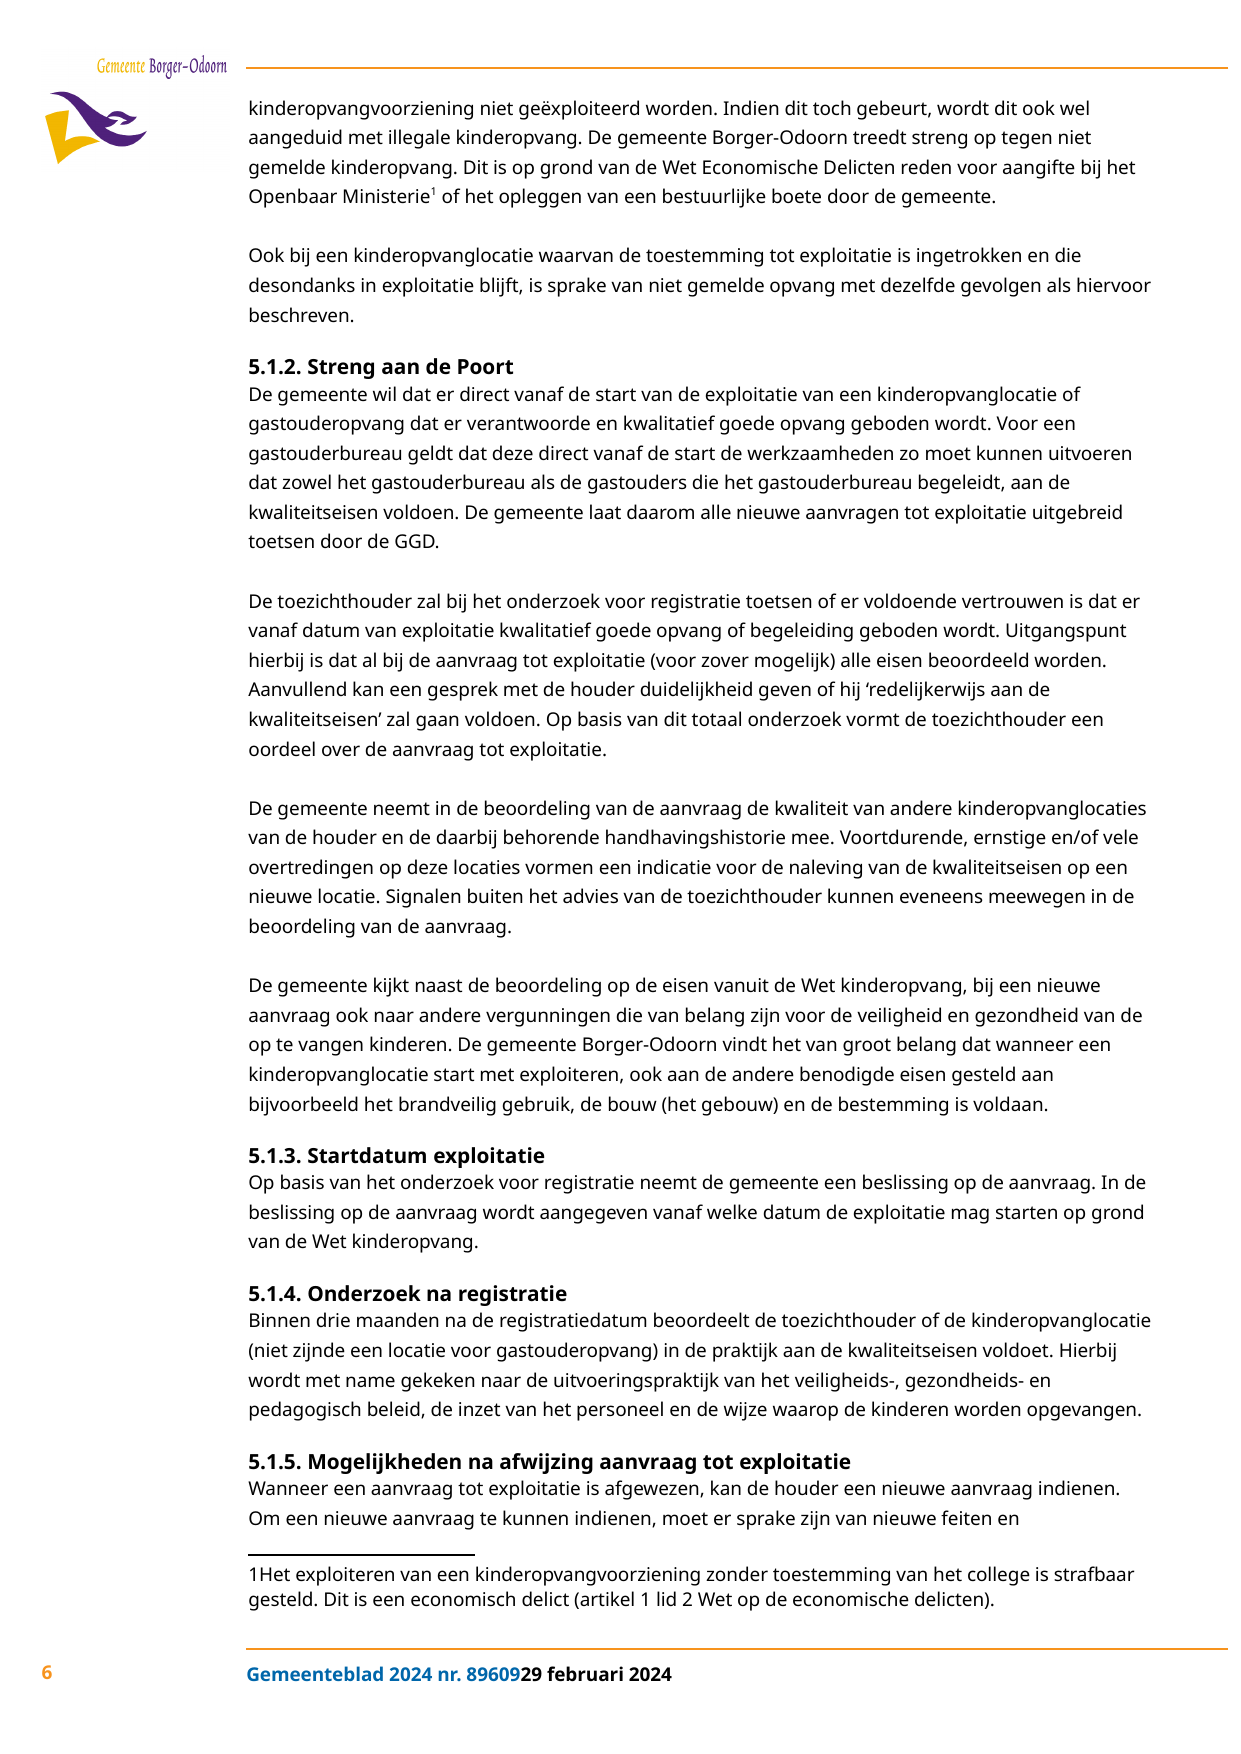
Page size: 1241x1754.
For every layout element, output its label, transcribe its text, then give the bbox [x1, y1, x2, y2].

text Wanneer een aanvraag tot exploitatie is afgewezen, kan de houder een nieuwe aanvraag indienen. Om een nieuwe aanvraag te kunnen indienen, moet er sprake zijn van nieuwe feiten en [248, 1475, 1152, 1531]
text 5.1.5. Mogelijkheden na afwijzing aanvraag tot exploitatie [248, 1447, 1152, 1475]
text 5.1.2. Streng aan de Poort [248, 352, 1152, 381]
text Binnen drie maanden na de registratiedatum beoordeelt de toezichthouder of de kinderopvanglocatie (niet zijnde een locatie voor gastouderopvang) in de praktijk aan de kwaliteitseisen voldoet. Hierbij wordt met name gekeken naar de uitvoeringspraktijk van het veiligheids-, gezondheids- en pedagogisch beleid, de inzet van het personeel en de wijze waarop de kinderen worden opgevangen. [248, 1308, 1152, 1422]
picture [41, 47, 231, 172]
text De toezichthouder zal bij het onderzoek voor registratie toetsen of er voldoende vertrouwen is dat er vanaf datum van exploitatie kwalitatief goede opvang of begeleiding geboden wordt. Uitgangspunt hierbij is dat al bij de aanvraag tot exploitatie (voor zover mogelijk) alle eisen beoordeeld worden. Aanvullend kan een gesprek met de houder duidelijkheid geven of hij ‘redelijkerwijs aan de kwaliteitseisen’ zal gaan voldoen. Op basis van dit totaal onderzoek vormt de toezichthouder een oordeel over de aanvraag tot exploitatie. [248, 588, 1152, 761]
text De gemeente kijkt naast de beoordeling op de eisen vanuit de Wet kinderopvang, bij een nieuwe aanvraag ook naar andere vergunningen die van belang zijn voor de veiligheid en gezondheid van de op te vangen kinderen. De gemeente Borger-Odoorn vindt het van groot belang dat wanneer een kinderopvanglocatie start met exploiteren, ook aan de andere benodigde eisen gesteld aan bijvoorbeeld het brandveilig gebruik, de bouw (het gebouw) en de bestemming is voldaan. [248, 972, 1152, 1116]
text 5.1.3. Startdatum exploitatie [248, 1141, 1152, 1169]
text kinderopvangvoorziening niet geëxploiteerd worden. Indien dit toch gebeurt, wordt dit ook wel aangeduid met illegale kinderopvang. De gemeente Borger-Odoorn treedt streng op tegen niet gemelde kinderopvang. Dit is op grond van de Wet Economische Delicten reden voor aangifte bij het Openbaar Ministerie of het opleggen van een bestuurlijke boete door de gemeente. [248, 95, 1152, 209]
text Het exploiteren van een kinderopvangvoorziening zonder toestemming van het college is strafbaar gesteld. Dit is een economisch delict (artikel 1 lid 2 Wet op de economische delicten). [248, 1561, 1152, 1612]
text Op basis van het onderzoek voor registratie neemt de gemeente een beslissing op de aanvraag. In de beslissing op de aanvraag wordt aangegeven vanaf welke datum de exploitatie mag starten op grond van de Wet kinderopvang. [248, 1169, 1152, 1254]
text De gemeente neemt in de beoordeling van de aanvraag de kwaliteit van andere kinderopvanglocaties van de houder en de daarbij behorende handhavingshistorie mee. Voortdurende, ernstige en/of vele overtredingen op deze locaties vormen een indicatie voor de naleving van de kwaliteitseisen op een nieuwe locatie. Signalen buiten het advies van de toezichthouder kunnen eveneens meewegen in de beoordeling van de aanvraag. [248, 795, 1152, 939]
text 5.1.4. Onderzoek na registratie [248, 1279, 1152, 1308]
text Ook bij een kinderopvanglocatie waarvan de toestemming tot exploitatie is ingetrokken en die desondanks in exploitatie blijft, is sprake van niet gemelde opvang met dezelfde gevolgen als hiervoor beschreven. [248, 243, 1152, 328]
text De gemeente wil dat er direct vanaf de start van de exploitatie van een kinderopvanglocatie of gastouderopvang dat er verantwoorde en kwalitatief goede opvang geboden wordt. Voor een gastouderbureau geldt dat deze direct vanaf de start de werkzaamheden zo moet kunnen uitvoeren dat zowel het gastouderbureau als de gastouders die het gastouderbureau begeleidt, aan de kwaliteitseisen voldoen. De gemeente laat daarom alle nieuwe aanvragen tot exploitatie uitgebreid toetsen door de GGD. [248, 381, 1152, 554]
